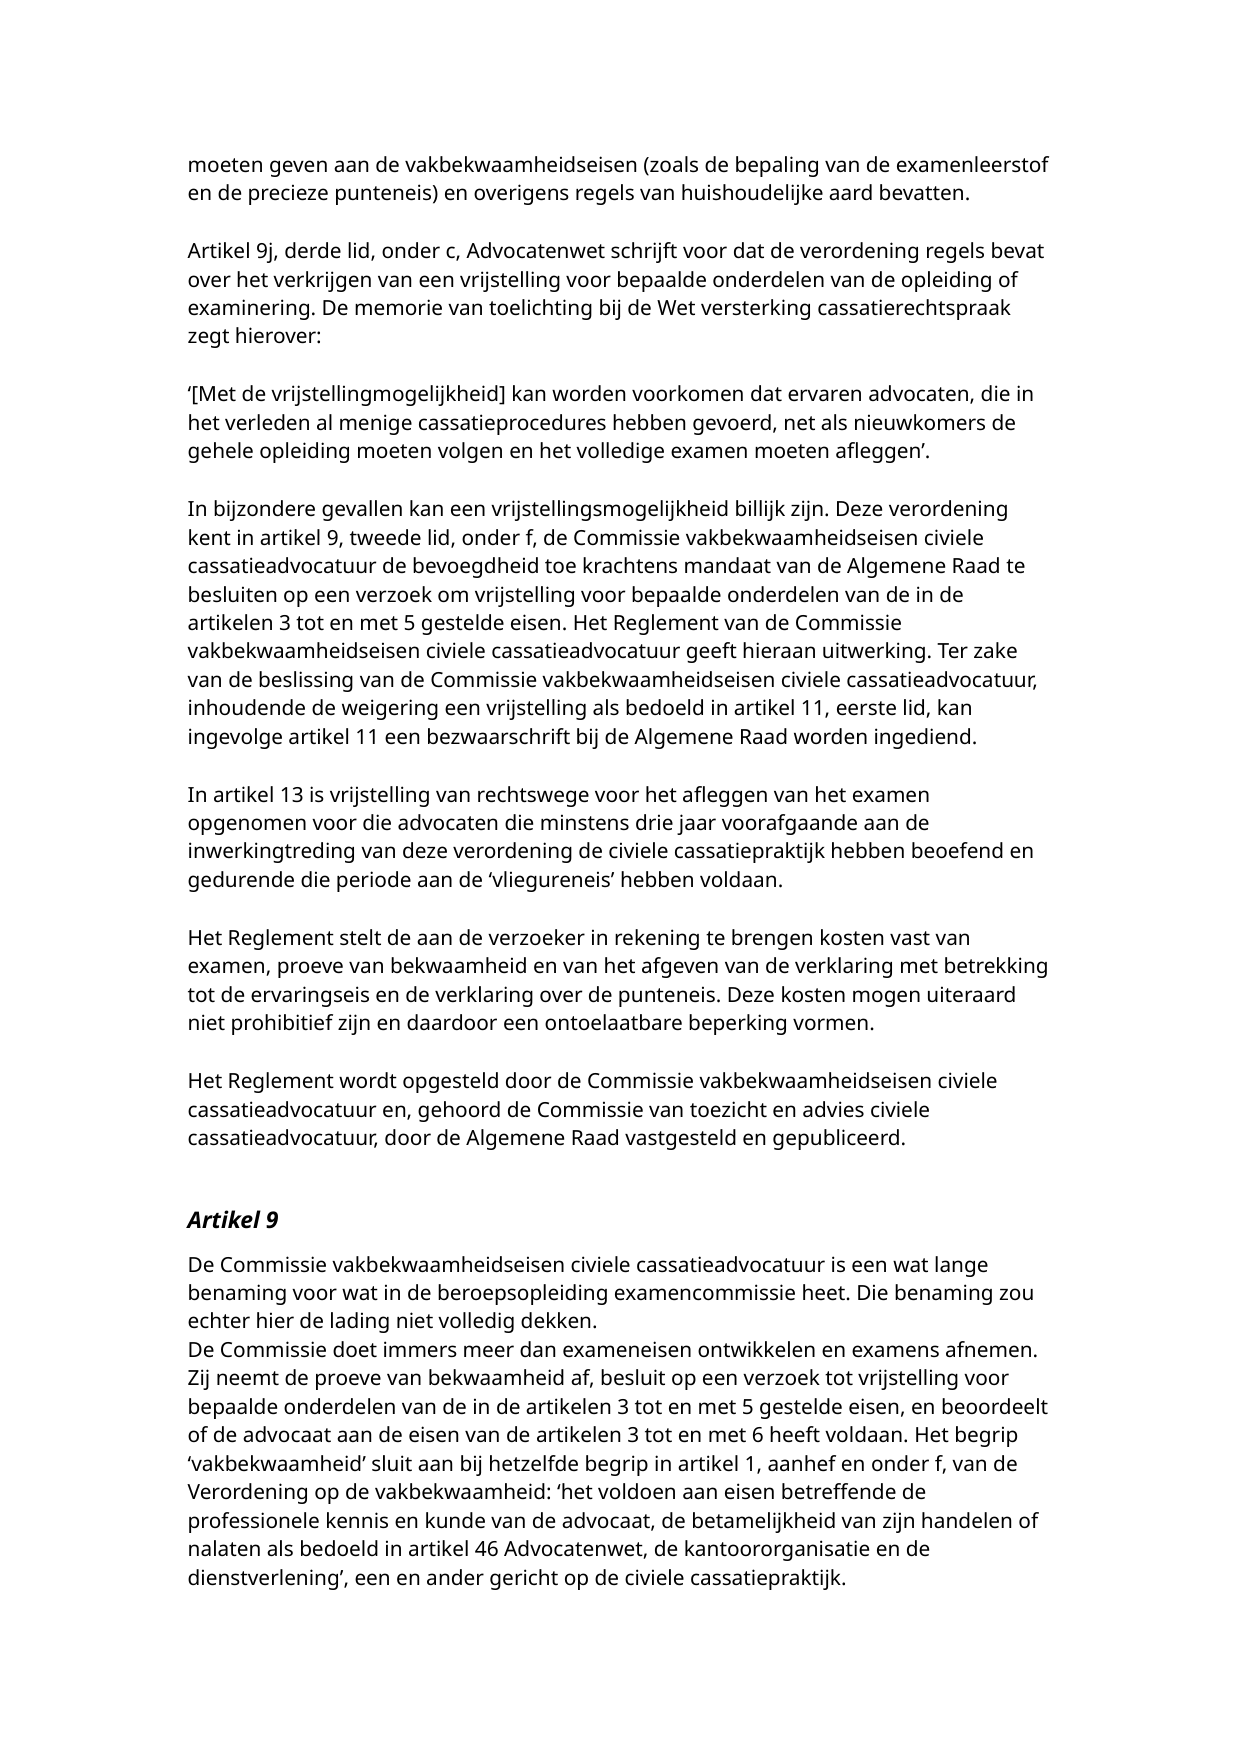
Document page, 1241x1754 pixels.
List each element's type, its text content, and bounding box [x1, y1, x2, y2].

text In bijzondere gevallen kan een vrijstellingsmogelijkheid billijk zijn. Deze verordening kent in artikel 9, tweede lid, onder f, de Commissie vakbekwaamheidseisen civiele cassatieadvocatuur de bevoegdheid toe krachtens mandaat van de Algemene Raad te besluiten op een verzoek om vrijstelling voor bepaalde onderdelen van de in de artikelen 3 tot en met 5 gestelde eisen. Het Reglement van de Commissie vakbekwaamheidseisen civiele cassatieadvocatuur geeft hieraan uitwerking. Ter zake van de beslissing van de Commissie vakbekwaamheidseisen civiele cassatieadvocatuur, inhoudende de weigering een vrijstelling als bedoeld in artikel 11, eerste lid, kan ingevolge artikel 11 een bezwaarschrift bij de Algemene Raad worden ingediend. [187, 494, 1053, 750]
text Het Reglement wordt opgesteld door de Commissie vakbekwaamheidseisen civiele cassatieadvocatuur en, gehoord de Commissie van toezicht en advies civiele cassatieadvocatuur, door de Algemene Raad vastgesteld en gepubliceerd. [187, 1066, 1053, 1152]
text Artikel 9j, derde lid, onder c, Advocatenwet schrijft voor dat de verordening regels bevat over het verkrijgen van een vrijstelling voor bepaalde onderdelen van de opleiding of examinering. De memorie van toelichting bij de Wet versterking cassatierechtspraak zegt hierover: [187, 236, 1053, 350]
text moeten geven aan de vakbekwaamheidseisen (zoals de bepaling van de examenleerstof en de precieze punteneis) en overigens regels van huishoudelijke aard bevatten. [187, 150, 1053, 207]
text ‘[Met de vrijstellingmogelijkheid] kan worden voorkomen dat ervaren advocaten, die in het verleden al menige cassatieprocedures hebben gevoerd, net als nieuwkomers de gehele opleiding moeten volgen en het volledige examen moeten afleggen’. [187, 379, 1053, 465]
text De Commissie doet immers meer dan exameneisen ontwikkelen en examens afnemen. Zij neemt de proeve van bekwaamheid af, besluit op een verzoek tot vrijstelling voor bepaalde onderdelen van de in de artikelen 3 tot en met 5 gestelde eisen, en beoordeelt of de advocaat aan de eisen van de artikelen 3 tot en met 6 heeft voldaan. Het begrip ‘vakbekwaamheid’ sluit aan bij hetzelfde begrip in artikel 1, aanhef en onder f, van de Verordening op de vakbekwaamheid: ‘het voldoen aan eisen betreffende de professionele kennis en kunde van de advocaat, de betamelijkheid van zijn handelen of nalaten als bedoeld in artikel 46 Advocatenwet, de kantoororganisatie en de dienstverlening’, een en ander gericht op de civiele cassatiepraktijk. [187, 1335, 1053, 1591]
text De Commissie vakbekwaamheidseisen civiele cassatieadvocatuur is een wat lange benaming voor wat in de beroepsopleiding examencommissie heet. Die benaming zou echter hier de lading niet volledig dekken. [187, 1250, 1053, 1335]
text Het Reglement stelt de aan de verzoeker in rekening te brengen kosten vast van examen, proeve van bekwaamheid en van het afgeven van de verklaring met betrekking tot de ervaringseis en de verklaring over de punteneis. Deze kosten mogen uiteraard niet prohibitief zijn en daardoor een ontoelaatbare beperking vormen. [187, 923, 1053, 1037]
text In artikel 13 is vrijstelling van rechtswege voor het afleggen van het examen opgenomen voor die advocaten die minstens drie jaar voorafgaande aan de inwerkingtreding van deze verordening de civiele cassatiepraktijk hebben beoefend en gedurende die periode aan de ‘vliegureneis’ hebben voldaan. [187, 780, 1053, 893]
subtitle Artikel 9 [187, 1203, 1053, 1235]
